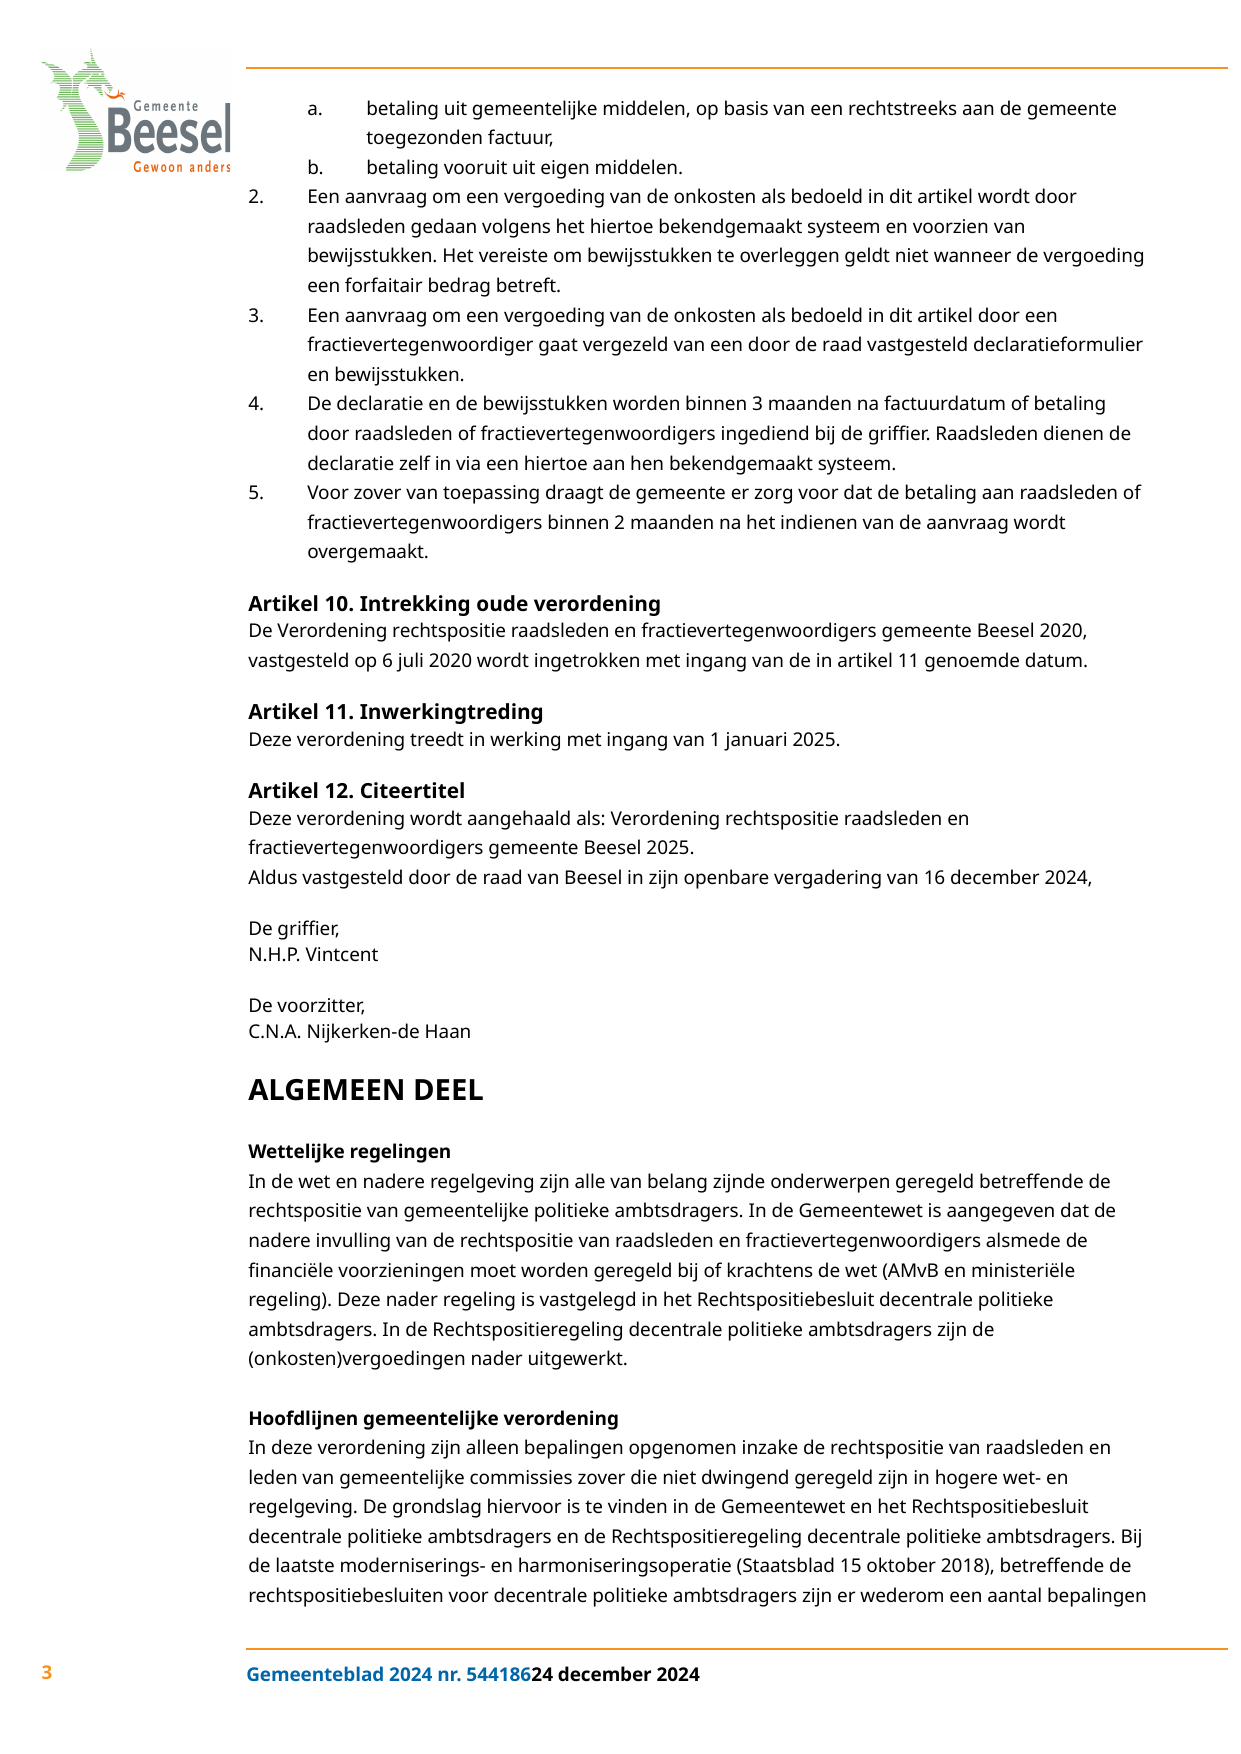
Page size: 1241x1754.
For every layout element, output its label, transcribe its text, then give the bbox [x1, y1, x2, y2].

list De declaratie en de bewijsstukken worden binnen 3 maanden na factuurdatum of betaling door raadsleden of fractievertegenwoordigers ingediend bij de griffier. Raadsleden dienen de declaratie zelf in via een hiertoe aan hen bekendgemaakt systeem. [248, 391, 1152, 476]
text ALGEMEEN DEEL [248, 1070, 1152, 1109]
list betaling vooruit uit eigen middelen. [307, 154, 1152, 180]
text In de wet en nadere regelgeving zijn alle van belang zijnde onderwerpen geregeld betreffende de rechtspositie van gemeentelijke politieke ambtsdragers. In de Gemeentewet is aangegeven dat de nadere invulling van de rechtspositie van raadsleden en fractievertegenwoordigers alsmede de financiële voorzieningen moet worden geregeld bij of krachtens de wet (AMvB en ministeriële regeling). Deze nader regeling is vastgelegd in het Rechtspositiebesluit decentrale politieke ambtsdragers. In de Rechtspositieregeling decentrale politieke ambtsdragers zijn de (onkosten)vergoedingen nader uitgewerkt. [248, 1168, 1152, 1371]
picture [41, 47, 231, 172]
text C.N.A. Nijkerken-de Haan [248, 1018, 1152, 1044]
list Een aanvraag om een vergoeding van de onkosten als bedoeld in dit artikel wordt door raadsleden gedaan volgens het hiertoe bekendgemaakt systeem en voorzien van bewijsstukken. Het vereiste om bewijsstukken te overleggen geldt niet wanneer de vergoeding een forfaitair bedrag betreft. [248, 183, 1152, 298]
text De griffier, [248, 915, 1152, 941]
text De voorzitter, [248, 992, 1152, 1018]
text Artikel 11. Inwerkingtreding [248, 697, 1152, 726]
list betaling uit gemeentelijke middelen, op basis van een rechtstreeks aan de gemeente toegezonden factuur, [307, 95, 1152, 150]
text De Verordening rechtspositie raadsleden en fractievertegenwoordigers gemeente Beesel 2020, vastgesteld op 6 juli 2020 wordt ingetrokken met ingang van de in artikel 11 genoemde datum. [248, 617, 1152, 673]
list Een aanvraag om een vergoeding van de onkosten als bedoeld in dit artikel door een fractievertegenwoordiger gaat vergezeld van een door de raad vastgesteld declaratieformulier en bewijsstukken. [248, 302, 1152, 387]
text Aldus vastgesteld door de raad van Beesel in zijn openbare vergadering van 16 december 2024, [248, 864, 1152, 889]
text N.H.P. Vintcent [248, 941, 1152, 967]
text Wettelijke regelingen [248, 1138, 1152, 1164]
text Artikel 12. Citeertitel [248, 776, 1152, 805]
text Deze verordening treedt in werking met ingang van 1 januari 2025. [248, 726, 1152, 752]
text Hoofdlijnen gemeentelijke verordening [248, 1405, 1152, 1431]
list Voor zover van toepassing draagt de gemeente er zorg voor dat de betaling aan raadsleden of fractievertegenwoordigers binnen 2 maanden na het indienen van de aanvraag wordt overgemaakt. [248, 479, 1152, 564]
text In deze verordening zijn alleen bepalingen opgenomen inzake de rechtspositie van raadsleden en leden van gemeentelijke commissies zover die niet dwingend geregeld zijn in hogere wet- en regelgeving. De grondslag hiervoor is te vinden in de Gemeentewet en het Rechtspositiebesluit decentrale politieke ambtsdragers en de Rechtspositieregeling decentrale politieke ambtsdragers. Bij de laatste moderniserings- en harmoniseringsoperatie (Staatsblad 15 oktober 2018), betreffende de rechtspositiebesluiten voor decentrale politieke ambtsdragers zijn er wederom een aantal bepalingen [248, 1434, 1152, 1608]
text Deze verordening wordt aangehaald als: Verordening rechtspositie raadsleden en fractievertegenwoordigers gemeente Beesel 2025. [248, 805, 1152, 860]
text Artikel 10. Intrekking oude verordening [248, 589, 1152, 617]
